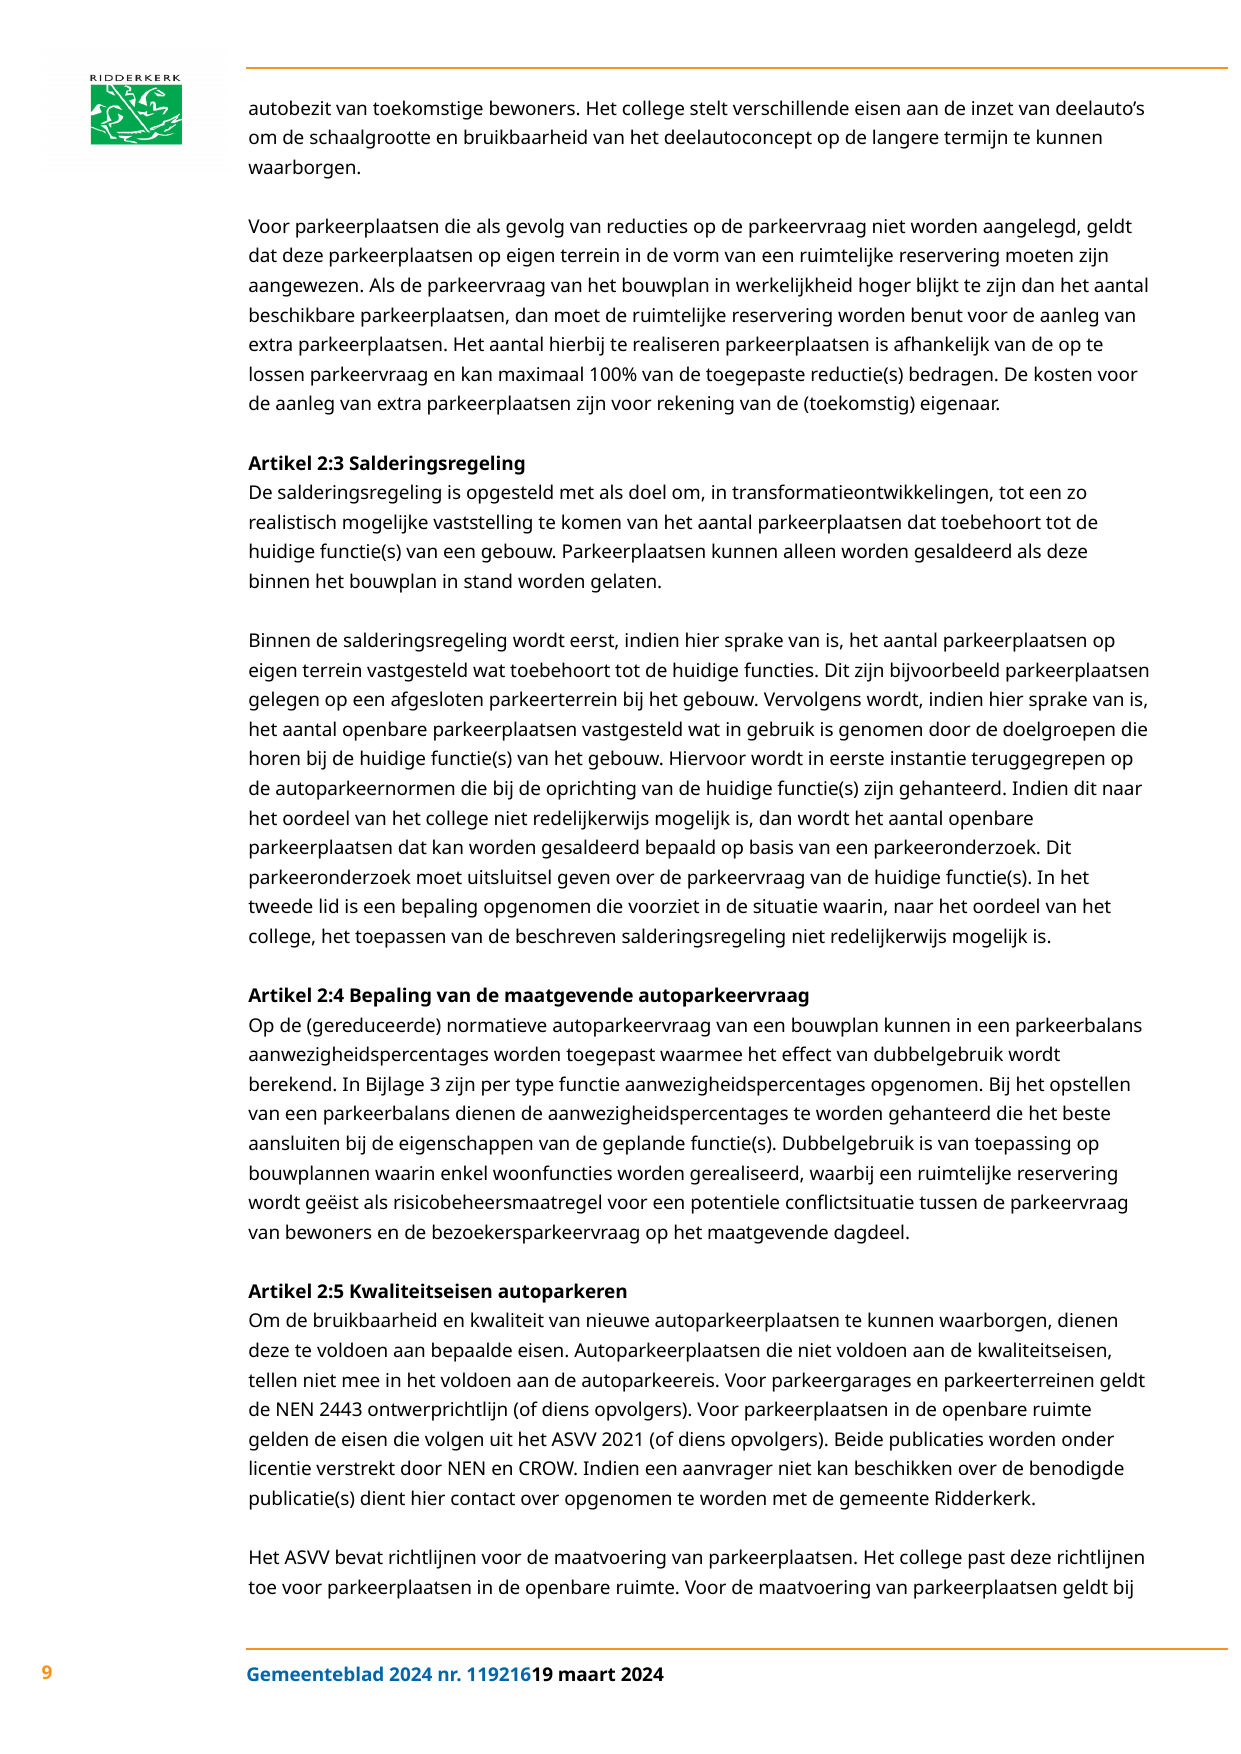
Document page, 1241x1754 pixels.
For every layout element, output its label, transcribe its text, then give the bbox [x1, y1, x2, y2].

text Artikel 2:3 Salderingsregeling [248, 450, 1152, 476]
text Artikel 2:5 Kwaliteitseisen autoparkeren [248, 1278, 1152, 1304]
text Binnen de salderingsregeling wordt eerst, indien hier sprake van is, het aantal parkeerplaatsen op eigen terrein vastgesteld wat toebehoort tot de huidige functies. Dit zijn bijvoorbeeld parkeerplaatsen gelegen op een afgesloten parkeerterrein bij het gebouw. Vervolgens wordt, indien hier sprake van is, het aantal openbare parkeerplaatsen vastgesteld wat in gebruik is genomen door de doelgroepen die horen bij de huidige functie(s) van het gebouw. Hiervoor wordt in eerste instantie teruggegrepen op de autoparkeernormen die bij de oprichting van de huidige functie(s) zijn gehanteerd. Indien dit naar het oordeel van het college niet redelijkerwijs mogelijk is, dan wordt het aantal openbare parkeerplaatsen dat kan worden gesaldeerd bepaald op basis van een parkeeronderzoek. Dit parkeeronderzoek moet uitsluitsel geven over de parkeervraag van de huidige functie(s). In het tweede lid is een bepaling opgenomen die voorziet in de situatie waarin, naar het oordeel van het college, het toepassen van de beschreven salderingsregeling niet redelijkerwijs mogelijk is. [248, 627, 1152, 949]
text Het ASVV bevat richtlijnen voor de maatvoering van parkeerplaatsen. Het college past deze richtlijnen toe voor parkeerplaatsen in de openbare ruimte. Voor de maatvoering van parkeerplaatsen geldt bij [248, 1544, 1152, 1600]
text Voor parkeerplaatsen die als gevolg van reducties op de parkeervraag niet worden aangelegd, geldt dat deze parkeerplaatsen op eigen terrein in de vorm van een ruimtelijke reservering moeten zijn aangewezen. Als de parkeervraag van het bouwplan in werkelijkheid hoger blijkt te zijn dan het aantal beschikbare parkeerplaatsen, dan moet de ruimtelijke reservering worden benut voor de aanleg van extra parkeerplaatsen. Het aantal hierbij te realiseren parkeerplaatsen is afhankelijk van de op te lossen parkeervraag en kan maximaal 100% van de toegepaste reductie(s) bedragen. De kosten voor de aanleg van extra parkeerplaatsen zijn voor rekening van de (toekomstig) eigenaar. [248, 213, 1152, 416]
text Op de (gereduceerde) normatieve autoparkeervraag van een bouwplan kunnen in een parkeerbalans aanwezigheidspercentages worden toegepast waarmee het effect van dubbelgebruik wordt berekend. In Bijlage 3 zijn per type functie aanwezigheidspercentages opgenomen. Bij het opstellen van een parkeerbalans dienen de aanwezigheidspercentages te worden gehanteerd die het beste aansluiten bij de eigenschappen van de geplande functie(s). Dubbelgebruik is van toepassing op bouwplannen waarin enkel woonfuncties worden gerealiseerd, waarbij een ruimtelijke reservering wordt geëist als risicobeheersmaatregel voor een potentiele conflictsituatie tussen de parkeervraag van bewoners en de bezoekersparkeervraag op het maatgevende dagdeel. [248, 1012, 1152, 1245]
text De salderingsregeling is opgesteld met als doel om, in transformatieontwikkelingen, tot een zo realistisch mogelijke vaststelling te komen van het aantal parkeerplaatsen dat toebehoort tot de huidige functie(s) van een gebouw. Parkeerplaatsen kunnen alleen worden gesaldeerd als deze binnen het bouwplan in stand worden gelaten. [248, 479, 1152, 594]
text Om de bruikbaarheid en kwaliteit van nieuwe autoparkeerplaatsen te kunnen waarborgen, dienen deze te voldoen aan bepaalde eisen. Autoparkeerplaatsen die niet voldoen aan de kwaliteitseisen, tellen niet mee in het voldoen aan de autoparkeereis. Voor parkeergarages en parkeerterreinen geldt de NEN 2443 ontwerprichtlijn (of diens opvolgers). Voor parkeerplaatsen in de openbare ruimte gelden de eisen die volgen uit het ASVV 2021 (of diens opvolgers). Beide publicaties worden onder licentie verstrekt door NEN en CROW. Indien een aanvrager niet kan beschikken over de benodigde publicatie(s) dient hier contact over opgenomen te worden met de gemeente Ridderkerk. [248, 1308, 1152, 1511]
picture [41, 47, 231, 172]
text Artikel 2:4 Bepaling van de maatgevende autoparkeervraag [248, 982, 1152, 1008]
text autobezit van toekomstige bewoners. Het college stelt verschillende eisen aan de inzet van deelauto’s om de schaalgrootte en bruikbaarheid van het deelautoconcept op de langere termijn te kunnen waarborgen. [248, 95, 1152, 180]
